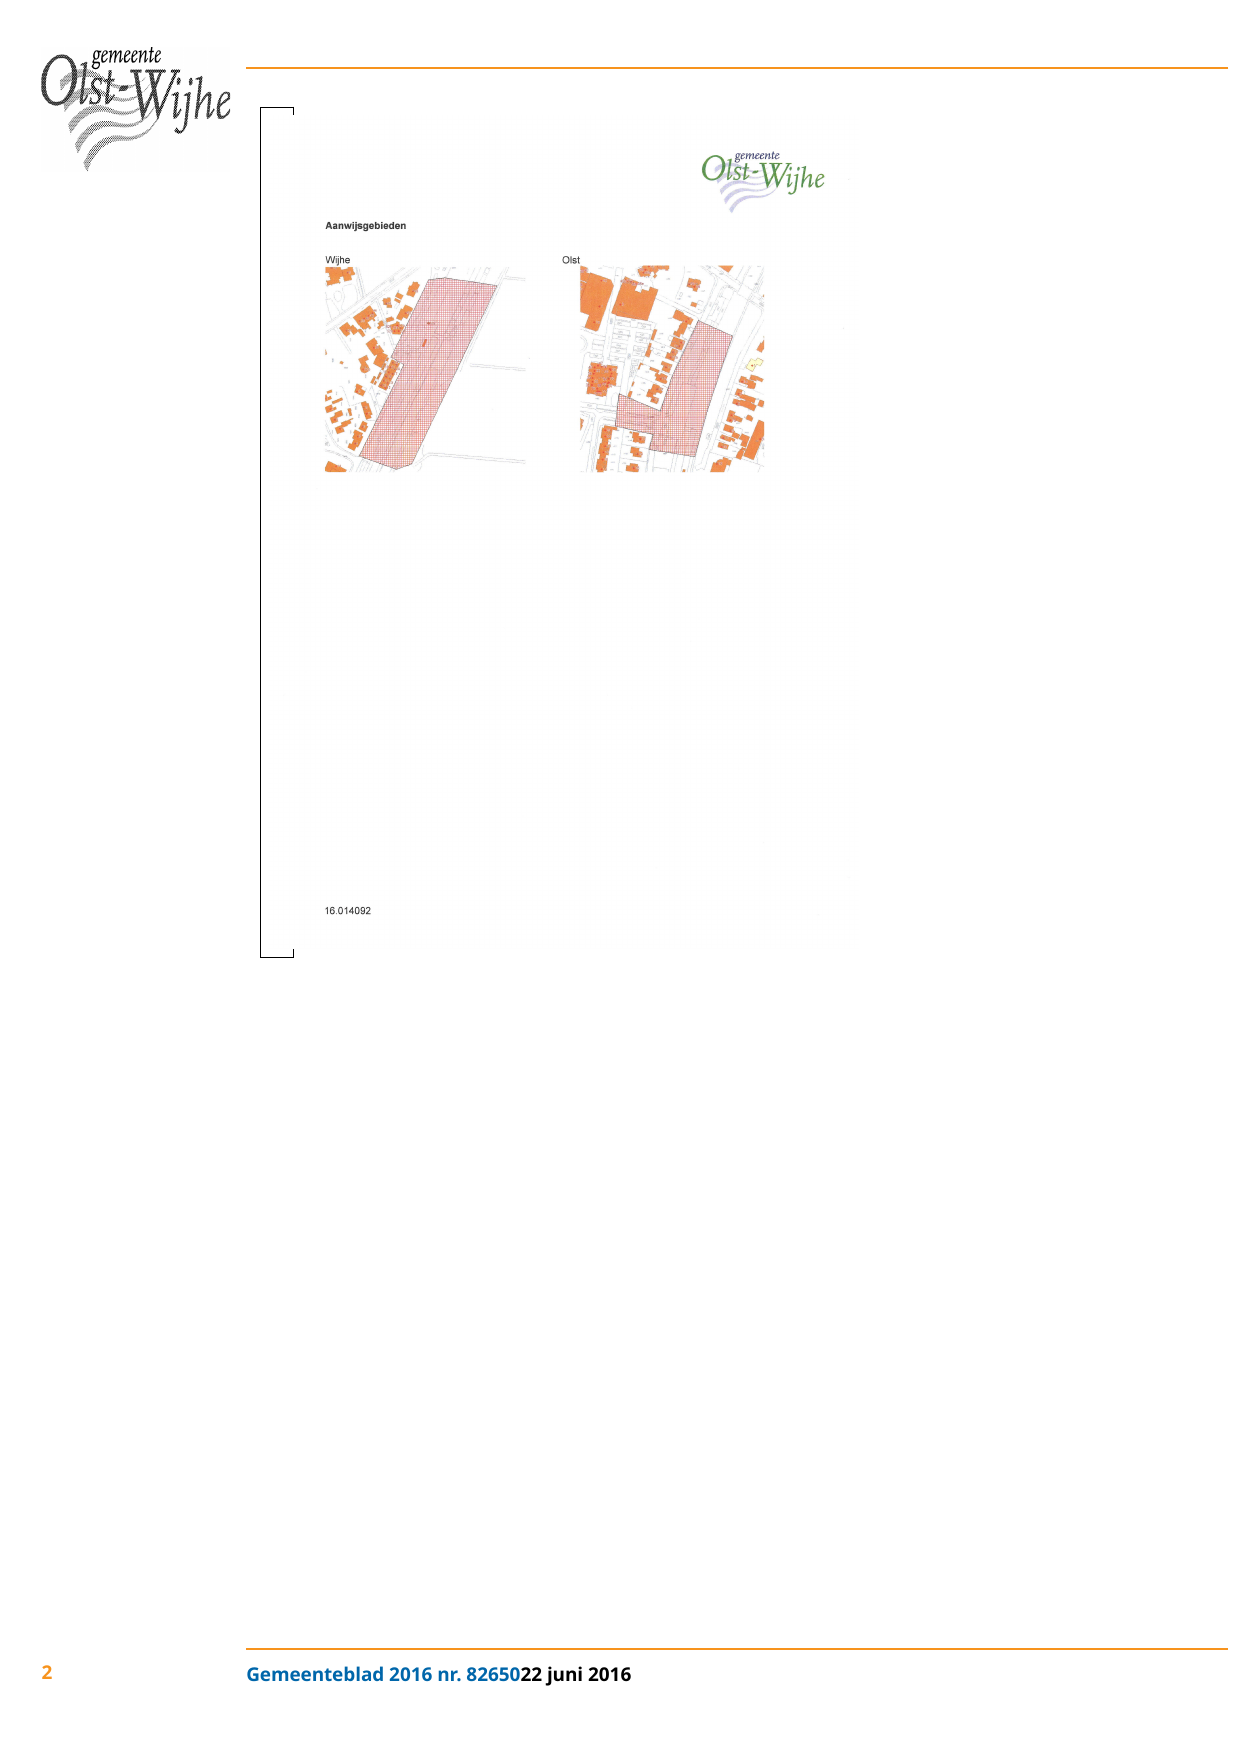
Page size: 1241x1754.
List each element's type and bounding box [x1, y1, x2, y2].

picture [268, 115, 860, 949]
picture [41, 47, 231, 172]
